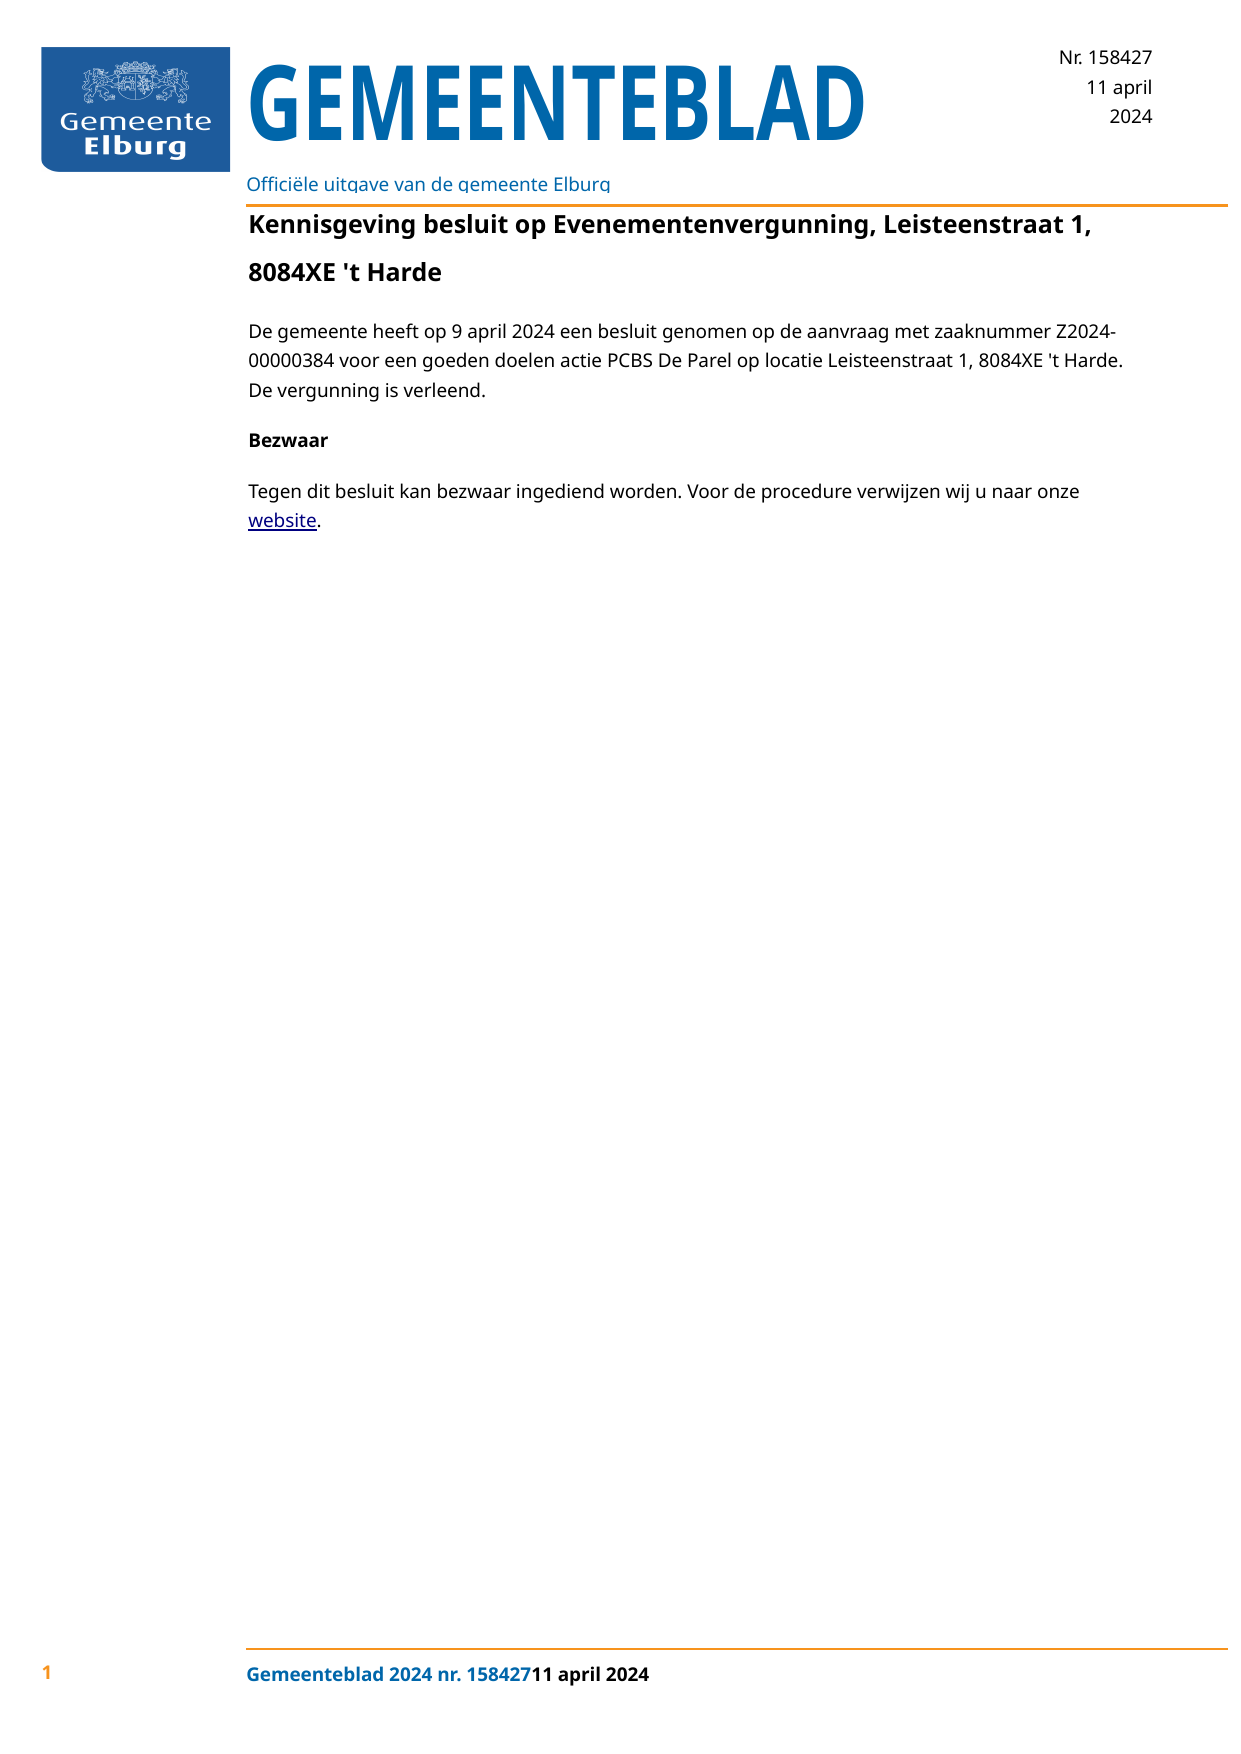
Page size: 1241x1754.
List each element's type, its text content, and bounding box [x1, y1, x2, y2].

text De gemeente heeft op 9 april 2024 een besluit genomen op de aanvraag met zaaknummer Z2024-00000384 voor een goeden doelen actie PCBS De Parel op locatie Leisteenstraat 1, 8084XE 't Harde. De vergunning is verleend. [248, 318, 1152, 403]
text Kennisgeving besluit op Evenementenvergunning, Leisteenstraat 1, 8084XE 't Harde [248, 207, 1152, 288]
text Tegen dit besluit kan bezwaar ingediend worden. Voor de procedure verwijzen wij u naar onze website. [248, 478, 1152, 533]
picture [41, 47, 231, 172]
text Bezwaar [248, 427, 1152, 453]
